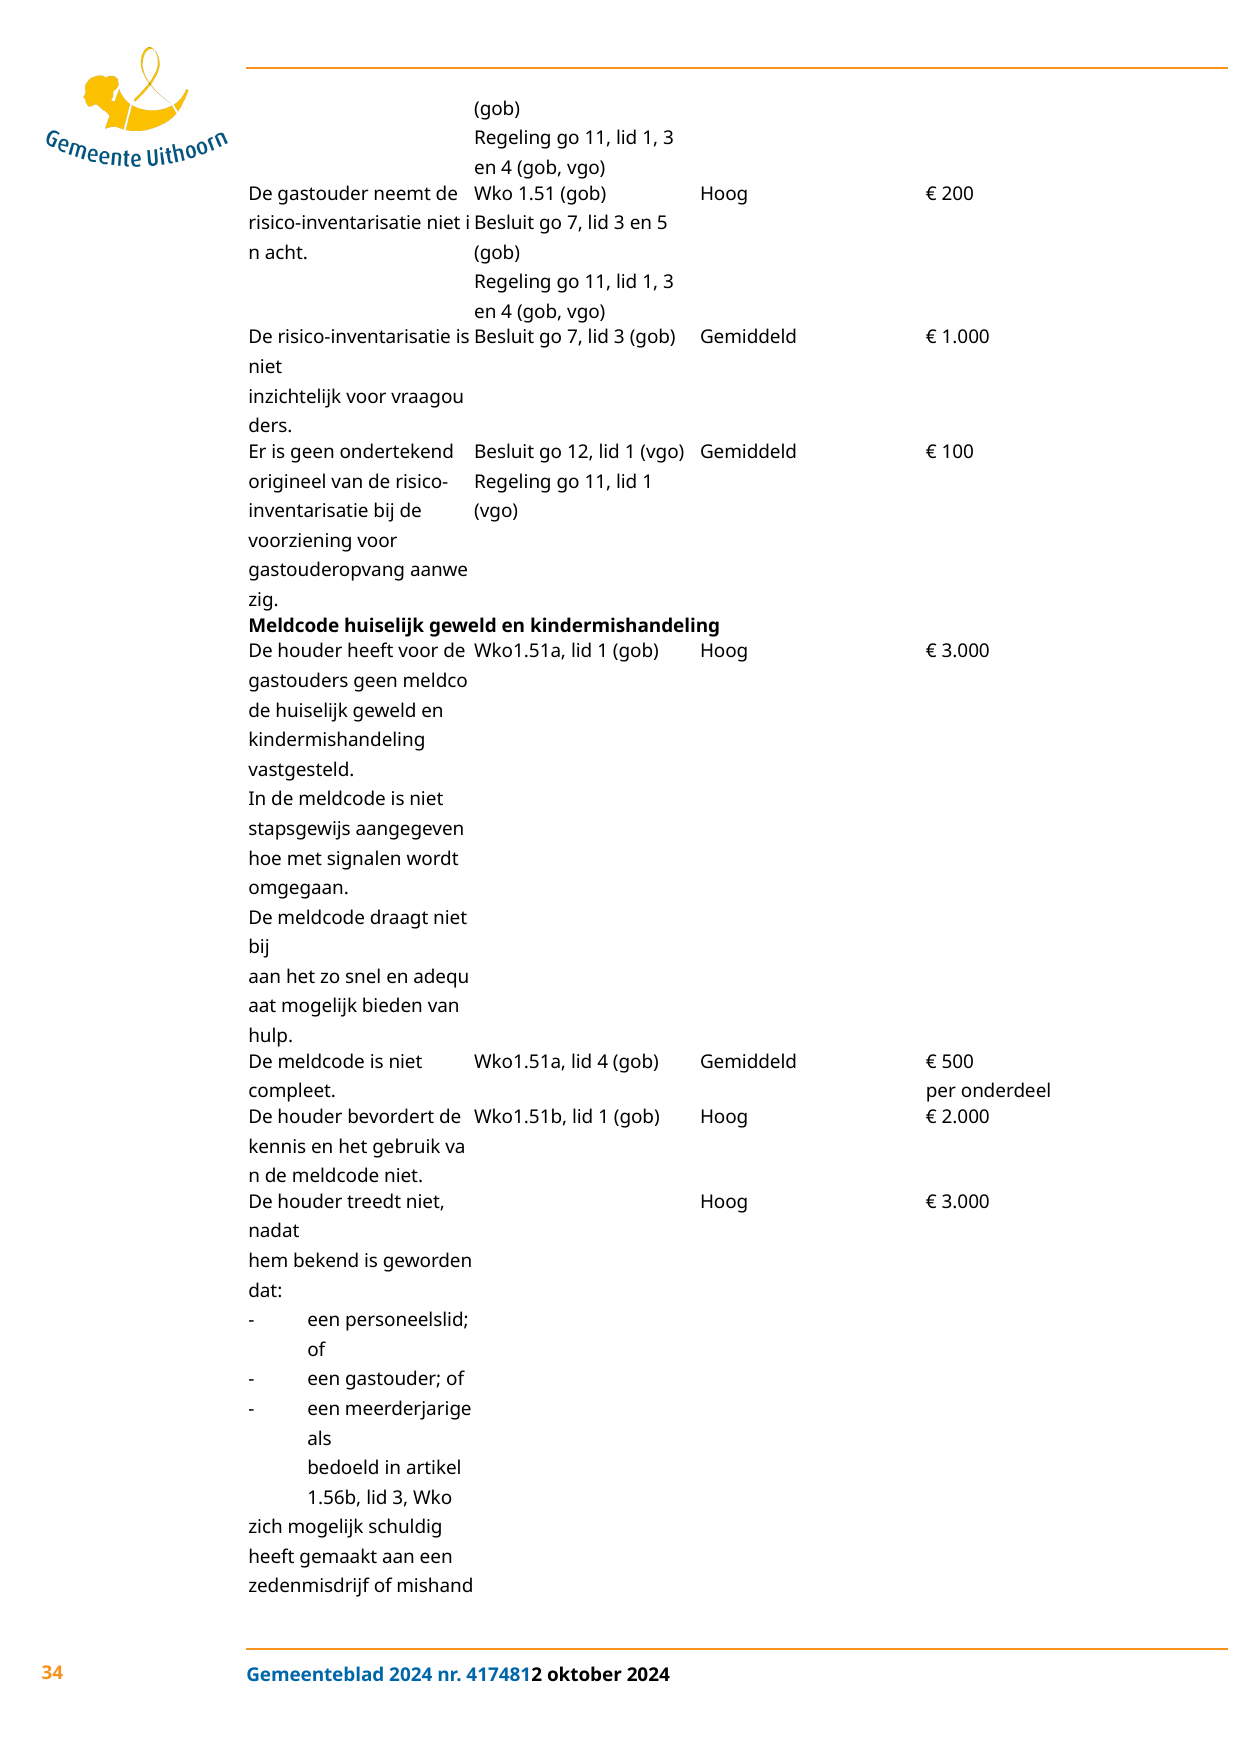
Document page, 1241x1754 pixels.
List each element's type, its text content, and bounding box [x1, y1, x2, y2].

table_cell De risico-inventarisatie is niet inzichtelijk voor vraagouders. [248, 324, 474, 438]
table_cell Wko1.51b, lid 1 (gob) [474, 1103, 700, 1188]
table_cell € 100 [926, 438, 1152, 612]
table_cell € 200 [926, 180, 1152, 324]
table_cell [248, 95, 474, 180]
table_cell € 1.000 [926, 324, 1152, 438]
table_cell Meldcode huiselijk geweld en kindermishandeling [248, 612, 1152, 638]
table_cell Hoog [700, 1103, 926, 1188]
table_cell Hoog [700, 638, 926, 1048]
table_cell De meldcode is niet compleet. [248, 1048, 474, 1103]
table_cell Wko1.51a, lid 1 (gob) [474, 638, 700, 1048]
table_cell Gemiddeld [700, 324, 926, 438]
table_cell Wko 1.51 (gob) Besluit go 7, lid 3 en 5 (gob) Regeling go 11, lid 1, 3 en 4 (gob, vgo) [474, 180, 700, 324]
table_cell € 3.000 [926, 638, 1152, 1048]
table_cell € 500 per onderdeel [926, 1048, 1152, 1103]
table_cell De houder heeft voor de gastouders geen meldcode huiselijk geweld en kindermishandeling vastgesteld. In de meldcode is niet stapsgewijs aangegeven hoe met signalen wordt omgegaan. De meldcode draagt niet bij aan het zo snel en adequaat mogelijk bieden van hulp. [248, 638, 474, 1048]
table_cell Hoog [700, 1188, 926, 1598]
table_cell € 3.000 [926, 1188, 1152, 1598]
table_cell € 2.000 [926, 1103, 1152, 1188]
table_cell De gastouder neemt de risico-inventarisatie niet in acht. [248, 180, 474, 324]
picture [41, 47, 231, 172]
table_cell [926, 95, 1152, 180]
table_cell Besluit go 7, lid 3 (gob) [474, 324, 700, 438]
table_cell Hoog [700, 180, 926, 324]
table_cell Gemiddeld [700, 1048, 926, 1103]
table_cell De houder bevordert de kennis en het gebruik van de meldcode niet. [248, 1103, 474, 1188]
table_cell Er is geen ondertekend origineel van de risico- inventarisatie bij de voorziening voor gastouderopvang aanwezig. [248, 438, 474, 612]
table_cell [474, 1188, 700, 1598]
table_cell (gob) Regeling go 11, lid 1, 3 en 4 (gob, vgo) [474, 95, 700, 180]
table_cell [700, 95, 926, 180]
table_cell Wko1.51a, lid 4 (gob) [474, 1048, 700, 1103]
table_cell Gemiddeld [700, 438, 926, 612]
table_cell Besluit go 12, lid 1 (vgo) Regeling go 11, lid 1 (vgo) [474, 438, 700, 612]
table_cell De houder treedt niet, nadat hem bekend is geworden dat: een personeelslid; of een gastouder; of een meerderjarige als bedoeld in artikel 1.56b, lid 3, Wko zich mogelijk schuldig heeft gemaakt aan een zedenmisdrijf of mishand [248, 1188, 474, 1598]
